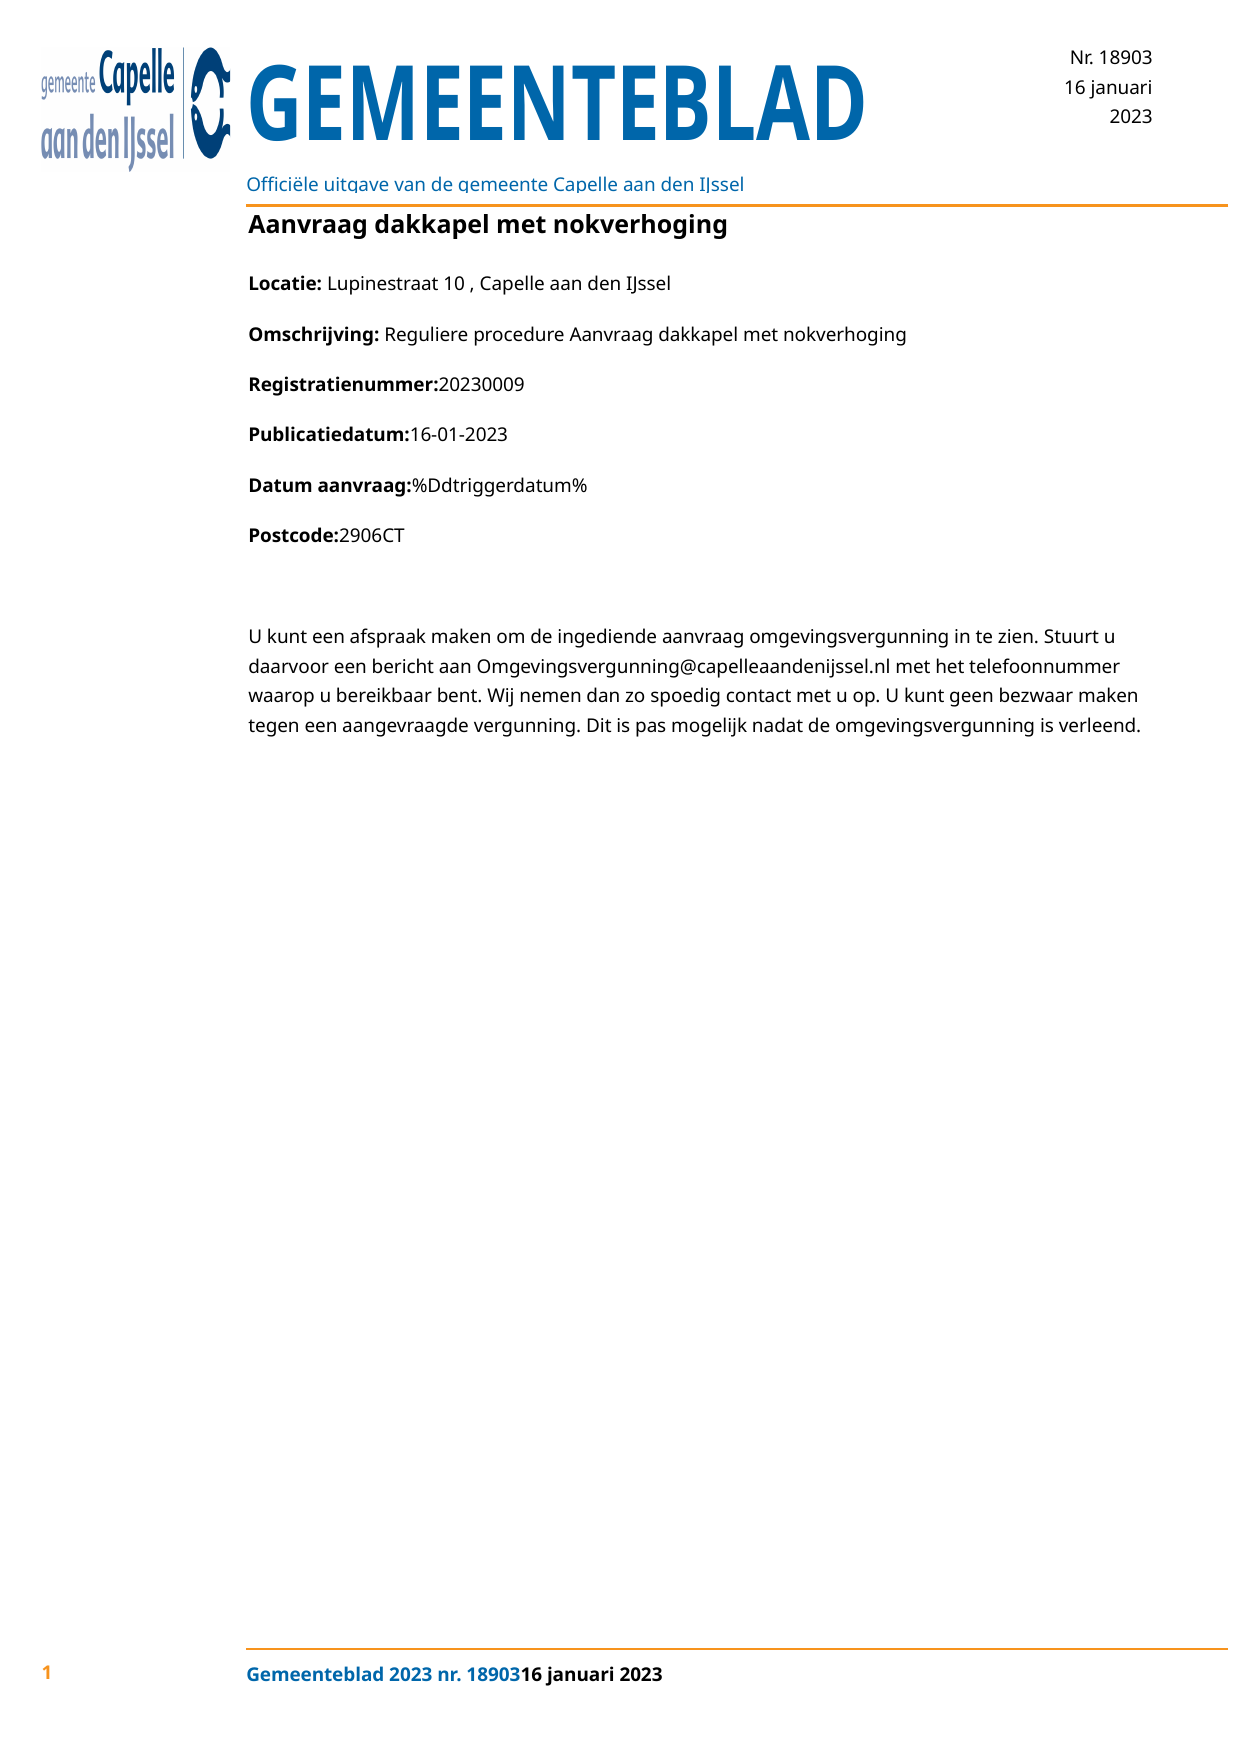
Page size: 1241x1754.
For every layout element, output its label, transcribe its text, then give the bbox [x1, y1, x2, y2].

text Omschrijving: Reguliere procedure Aanvraag dakkapel met nokverhoging [248, 321, 1152, 346]
text Aanvraag dakkapel met nokverhoging [248, 207, 1152, 241]
text U kunt een afspraak maken om de ingediende aanvraag omgevingsvergunning in te zien. Stuurt u daarvoor een bericht aan Omgevingsvergunning@capelleaandenijssel.nl met het telefoonnummer waarop u bereikbaar bent. Wij nemen dan zo spoedig contact met u op. U kunt geen bezwaar maken tegen een aangevraagde vergunning. Dit is pas mogelijk nadat de omgevingsvergunning is verleend. [248, 623, 1152, 738]
picture [41, 47, 231, 172]
text Registratienummer:20230009 [248, 371, 1152, 397]
text Postcode:2906CT [248, 522, 1152, 548]
text Locatie: Lupinestraat 10 , Capelle aan den IJssel [248, 270, 1152, 296]
text Publicatiedatum:16-01-2023 [248, 422, 1152, 447]
text Datum aanvraag:%Ddtriggerdatum% [248, 472, 1152, 498]
